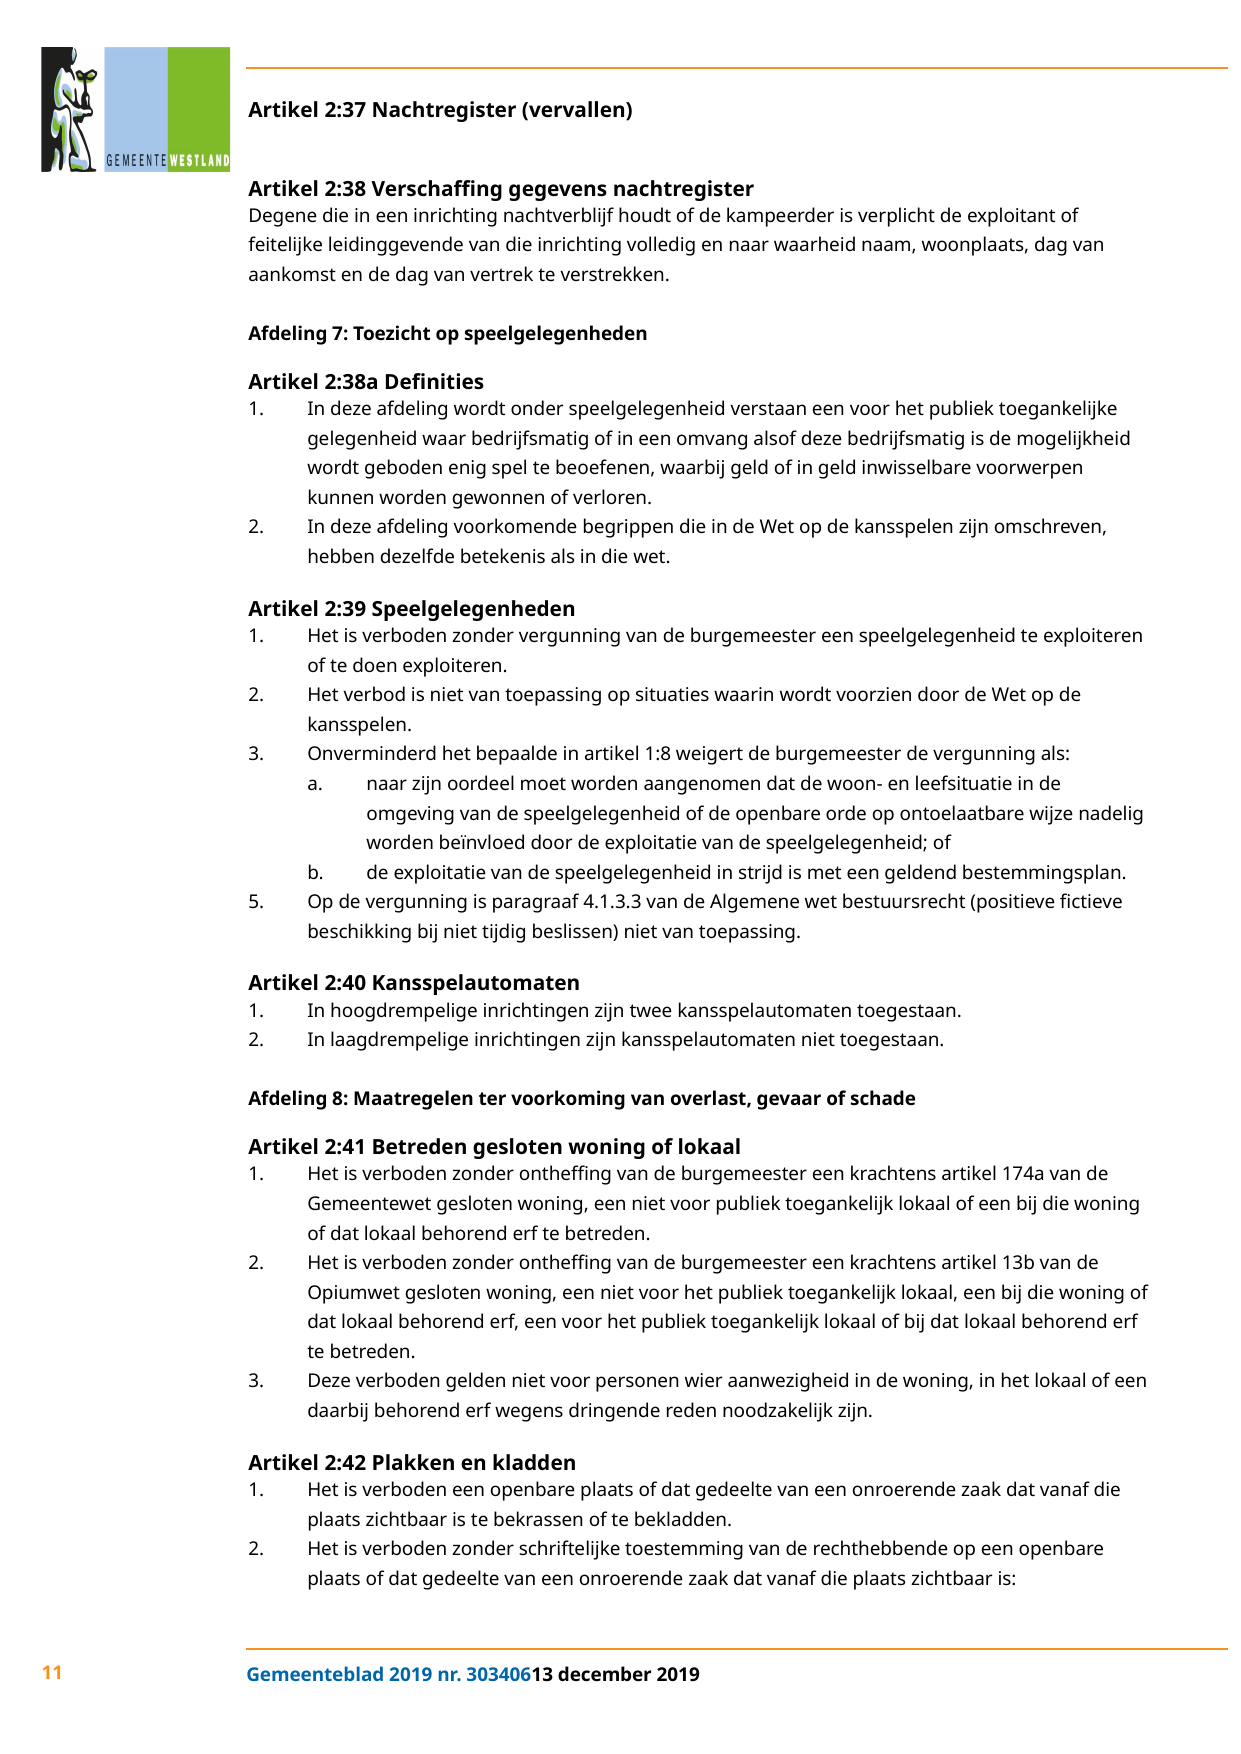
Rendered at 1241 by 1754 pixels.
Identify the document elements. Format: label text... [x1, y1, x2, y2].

list Deze verboden gelden niet voor personen wier aanwezigheid in de woning, in het lokaal of een daarbij behorend erf wegens dringende reden noodzakelijk zijn. [248, 1368, 1152, 1423]
text Artikel 2:41 Betreden gesloten woning of lokaal [248, 1132, 1152, 1161]
list de exploitatie van de speelgelegenheid in strijd is met een geldend bestemmingsplan. [307, 859, 1152, 884]
list Het is verboden een openbare plaats of dat gedeelte van een onroerende zaak dat vanaf die plaats zichtbaar is te bekrassen of te bekladden. [248, 1476, 1152, 1531]
text Artikel 2:39 Speelgelegenheden [248, 594, 1152, 622]
list Het is verboden zonder vergunning van de burgemeester een speelgelegenheid te exploiteren of te doen exploiteren. [248, 622, 1152, 677]
text Artikel 2:38 Verschaffing gegevens nachtregister [248, 174, 1152, 202]
list In hoogdrempelige inrichtingen zijn twee kansspelautomaten toegestaan. [248, 997, 1152, 1023]
picture [41, 47, 231, 172]
text Artikel 2:40 Kansspelautomaten [248, 968, 1152, 997]
text Degene die in een inrichting nachtverblijf houdt of de kampeerder is verplicht de exploitant of feitelijke leidinggevende van die inrichting volledig en naar waarheid naam, woonplaats, dag van aankomst en de dag van vertrek te verstrekken. [248, 202, 1152, 287]
list Het verbod is niet van toepassing op situaties waarin wordt voorzien door de Wet op de kansspelen. [248, 681, 1152, 737]
list naar zijn oordeel moet worden aangenomen dat de woon- en leefsituatie in de omgeving van de speelgelegenheid of de openbare orde op ontoelaatbare wijze nadelig worden beïnvloed door de exploitatie van de speelgelegenheid; of [307, 770, 1152, 855]
list Het is verboden zonder schriftelijke toestemming van de rechthebbende op een openbare plaats of dat gedeelte van een onroerende zaak dat vanaf die plaats zichtbaar is: [248, 1535, 1152, 1591]
list Het is verboden zonder ontheffing van de burgemeester een krachtens artikel 13b van de Opiumwet gesloten woning, een niet voor het publiek toegankelijk lokaal, een bij die woning of dat lokaal behorend erf, een voor het publiek toegankelijk lokaal of bij dat lokaal behorend erf te betreden. [248, 1249, 1152, 1364]
list Op de vergunning is paragraaf 4.1.3.3 van de Algemene wet bestuursrecht (positieve fictieve beschikking bij niet tijdig beslissen) niet van toepassing. [248, 888, 1152, 944]
list Onverminderd het bepaalde in artikel 1:8 weigert de burgemeester de vergunning als: [248, 741, 1152, 766]
list Het is verboden zonder ontheffing van de burgemeester een krachtens artikel 174a van de Gemeentewet gesloten woning, een niet voor publiek toegankelijk lokaal of een bij die woning of dat lokaal behorend erf te betreden. [248, 1161, 1152, 1246]
text Afdeling 7: Toezicht op speelgelegenheden [248, 320, 1152, 346]
text Artikel 2:42 Plakken en kladden [248, 1448, 1152, 1476]
text Artikel 2:38a Definities [248, 367, 1152, 395]
text Afdeling 8: Maatregelen ter voorkoming van overlast, gevaar of schade [248, 1086, 1152, 1111]
list In deze afdeling voorkomende begrippen die in de Wet op de kansspelen zijn omschreven, hebben dezelfde betekenis als in die wet. [248, 514, 1152, 569]
text Artikel 2:37 Nachtregister (vervallen) [248, 95, 1152, 123]
list In laagdrempelige inrichtingen zijn kansspelautomaten niet toegestaan. [248, 1026, 1152, 1052]
list In deze afdeling wordt onder speelgelegenheid verstaan een voor het publiek toegankelijke gelegenheid waar bedrijfsmatig of in een omvang alsof deze bedrijfsmatig is de mogelijkheid wordt geboden enig spel te beoefenen, waarbij geld of in geld inwisselbare voorwerpen kunnen worden gewonnen of verloren. [248, 395, 1152, 510]
